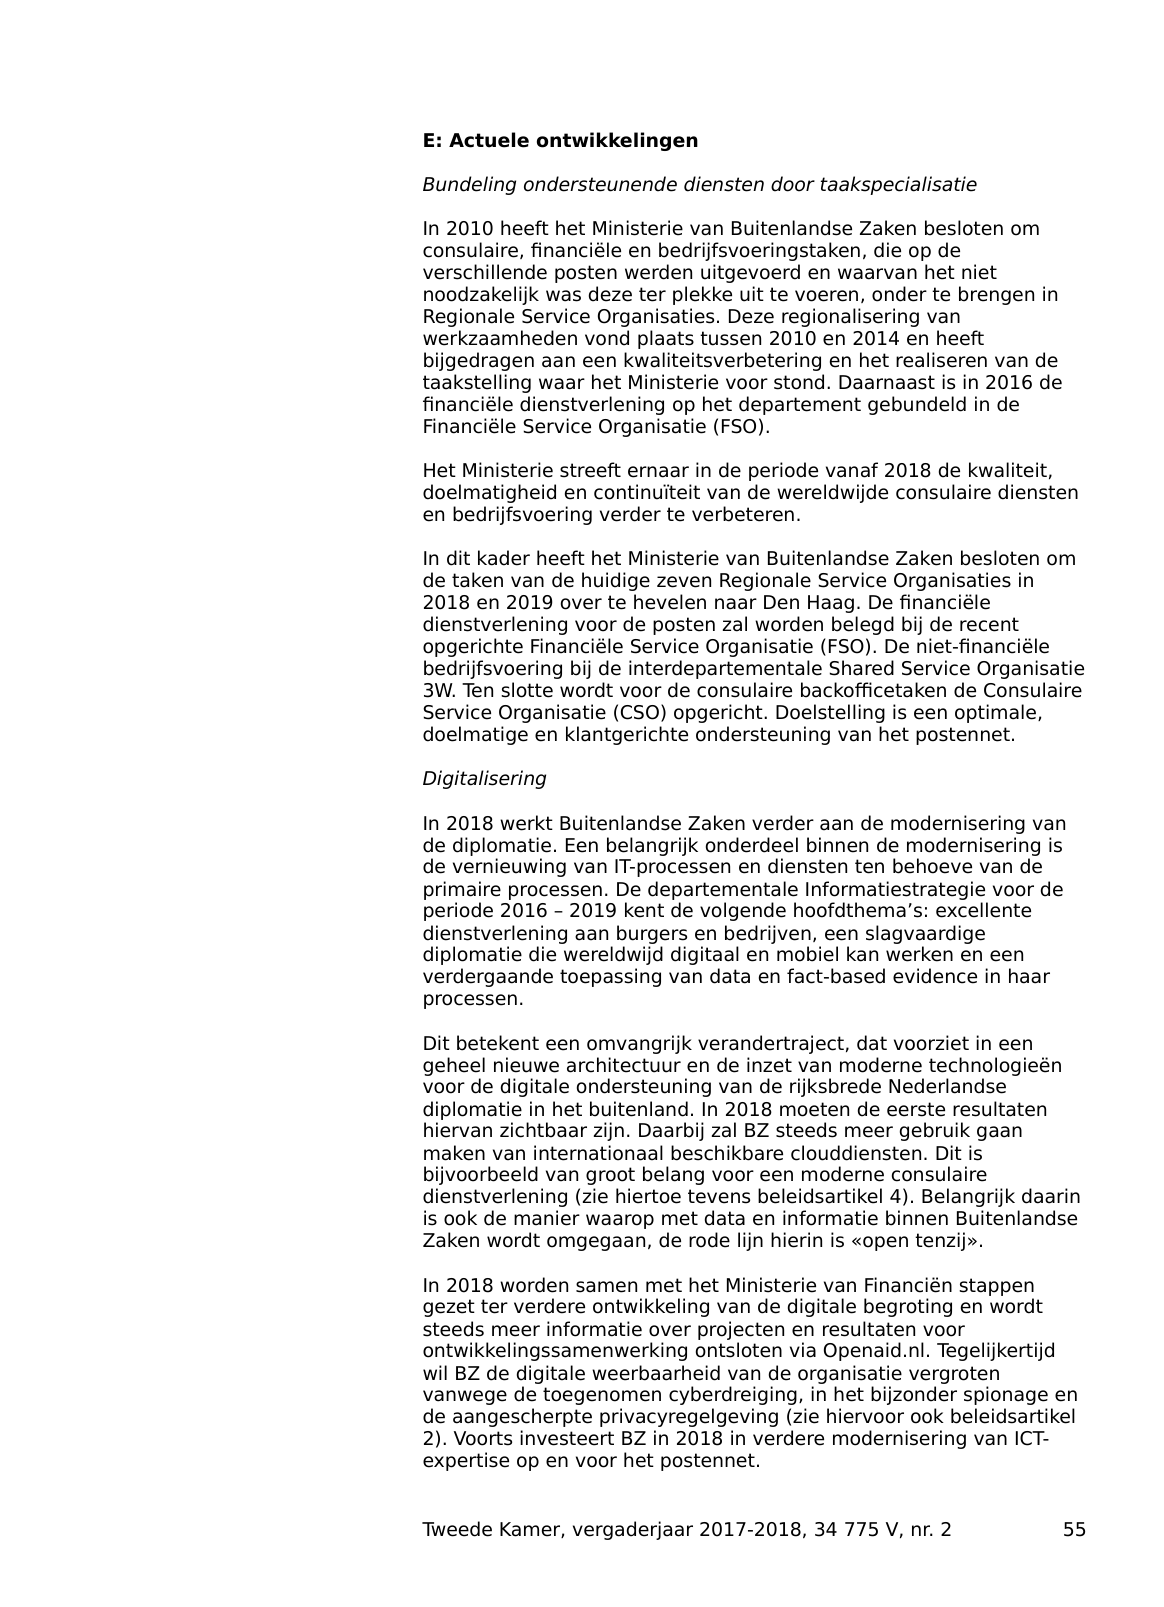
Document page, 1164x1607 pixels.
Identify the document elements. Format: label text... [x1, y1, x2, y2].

text In dit kader heeft het Ministerie van Buitenlandse Zaken besloten om de taken van de huidige zeven Regionale Service Organisaties in 2018 en 2019 over te hevelen naar Den Haag. De financiële dienstverlening voor de posten zal worden belegd bij de recent opgerichte Financiële Service Organisatie (FSO). De niet-financiële bedrijfsvoering bij de interdepartementale Shared Service Organisatie 3W. Ten slotte wordt voor de consulaire backofficetaken de Consulaire Service Organisatie (CSO) opgericht. Doelstelling is een optimale, doelmatige en klantgerichte ondersteuning van het postennet. [422, 548, 1087, 746]
text In 2018 worden samen met het Ministerie van Financiën stappen gezet ter verdere ontwikkeling van de digitale begroting en wordt steeds meer informatie over projecten en resultaten voor ontwikkelingssamenwerking ontsloten via Openaid.nl. Tegelijkertijd wil BZ de digitale weerbaarheid van de organisatie vergroten vanwege de toegenomen cyberdreiging, in het bijzonder spionage en de aangescherpte privacyregelgeving (zie hiervoor ook beleidsartikel 2). Voorts investeert BZ in 2018 in verdere modernisering van ICT-expertise op en voor het postennet. [422, 1274, 1087, 1472]
subtitle Bundeling ondersteunende diensten door taakspecialisatie [422, 174, 1087, 196]
text Dit betekent een omvangrijk verandertraject, dat voorziet in een geheel nieuwe architectuur en de inzet van moderne technologieën voor de digitale ondersteuning van de rijksbrede Nederlandse diplomatie in het buitenland. In 2018 moeten de eerste resultaten hiervan zichtbaar zijn. Daarbij zal BZ steeds meer gebruik gaan maken van internationaal beschikbare clouddiensten. Dit is bijvoorbeeld van groot belang voor een moderne consulaire dienstverlening (zie hiertoe tevens beleidsartikel 4). Belangrijk daarin is ook de manier waarop met data en informatie binnen Buitenlandse Zaken wordt omgegaan, de rode lijn hierin is «open tenzij». [422, 1032, 1087, 1252]
text Het Ministerie streeft ernaar in de periode vanaf 2018 de kwaliteit, doelmatigheid en continuïteit van de wereldwijde consulaire diensten en bedrijfsvoering verder te verbeteren. [422, 460, 1087, 526]
subtitle Digitalisering [422, 768, 1087, 790]
subtitle E: Actuele ontwikkelingen [422, 130, 1087, 152]
text In 2010 heeft het Ministerie van Buitenlandse Zaken besloten om consulaire, financiële en bedrijfsvoeringstaken, die op de verschillende posten werden uitgevoerd en waarvan het niet noodzakelijk was deze ter plekke uit te voeren, onder te brengen in Regionale Service Organisaties. Deze regionalisering van werkzaamheden vond plaats tussen 2010 en 2014 en heeft bijgedragen aan een kwaliteitsverbetering en het realiseren van de taakstelling waar het Ministerie voor stond. Daarnaast is in 2016 de financiële dienstverlening op het departement gebundeld in de Financiële Service Organisatie (FSO). [422, 218, 1087, 438]
text In 2018 werkt Buitenlandse Zaken verder aan de modernisering van de diplomatie. Een belangrijk onderdeel binnen de modernisering is de vernieuwing van IT-processen en diensten ten behoeve van de primaire processen. De departementale Informatiestrategie voor de periode 2016 – 2019 kent de volgende hoofdthema’s: excellente dienstverlening aan burgers en bedrijven, een slagvaardige diplomatie die wereldwijd digitaal en mobiel kan werken en een verdergaande toepassing van data en fact-based evidence in haar processen. [422, 812, 1087, 1010]
